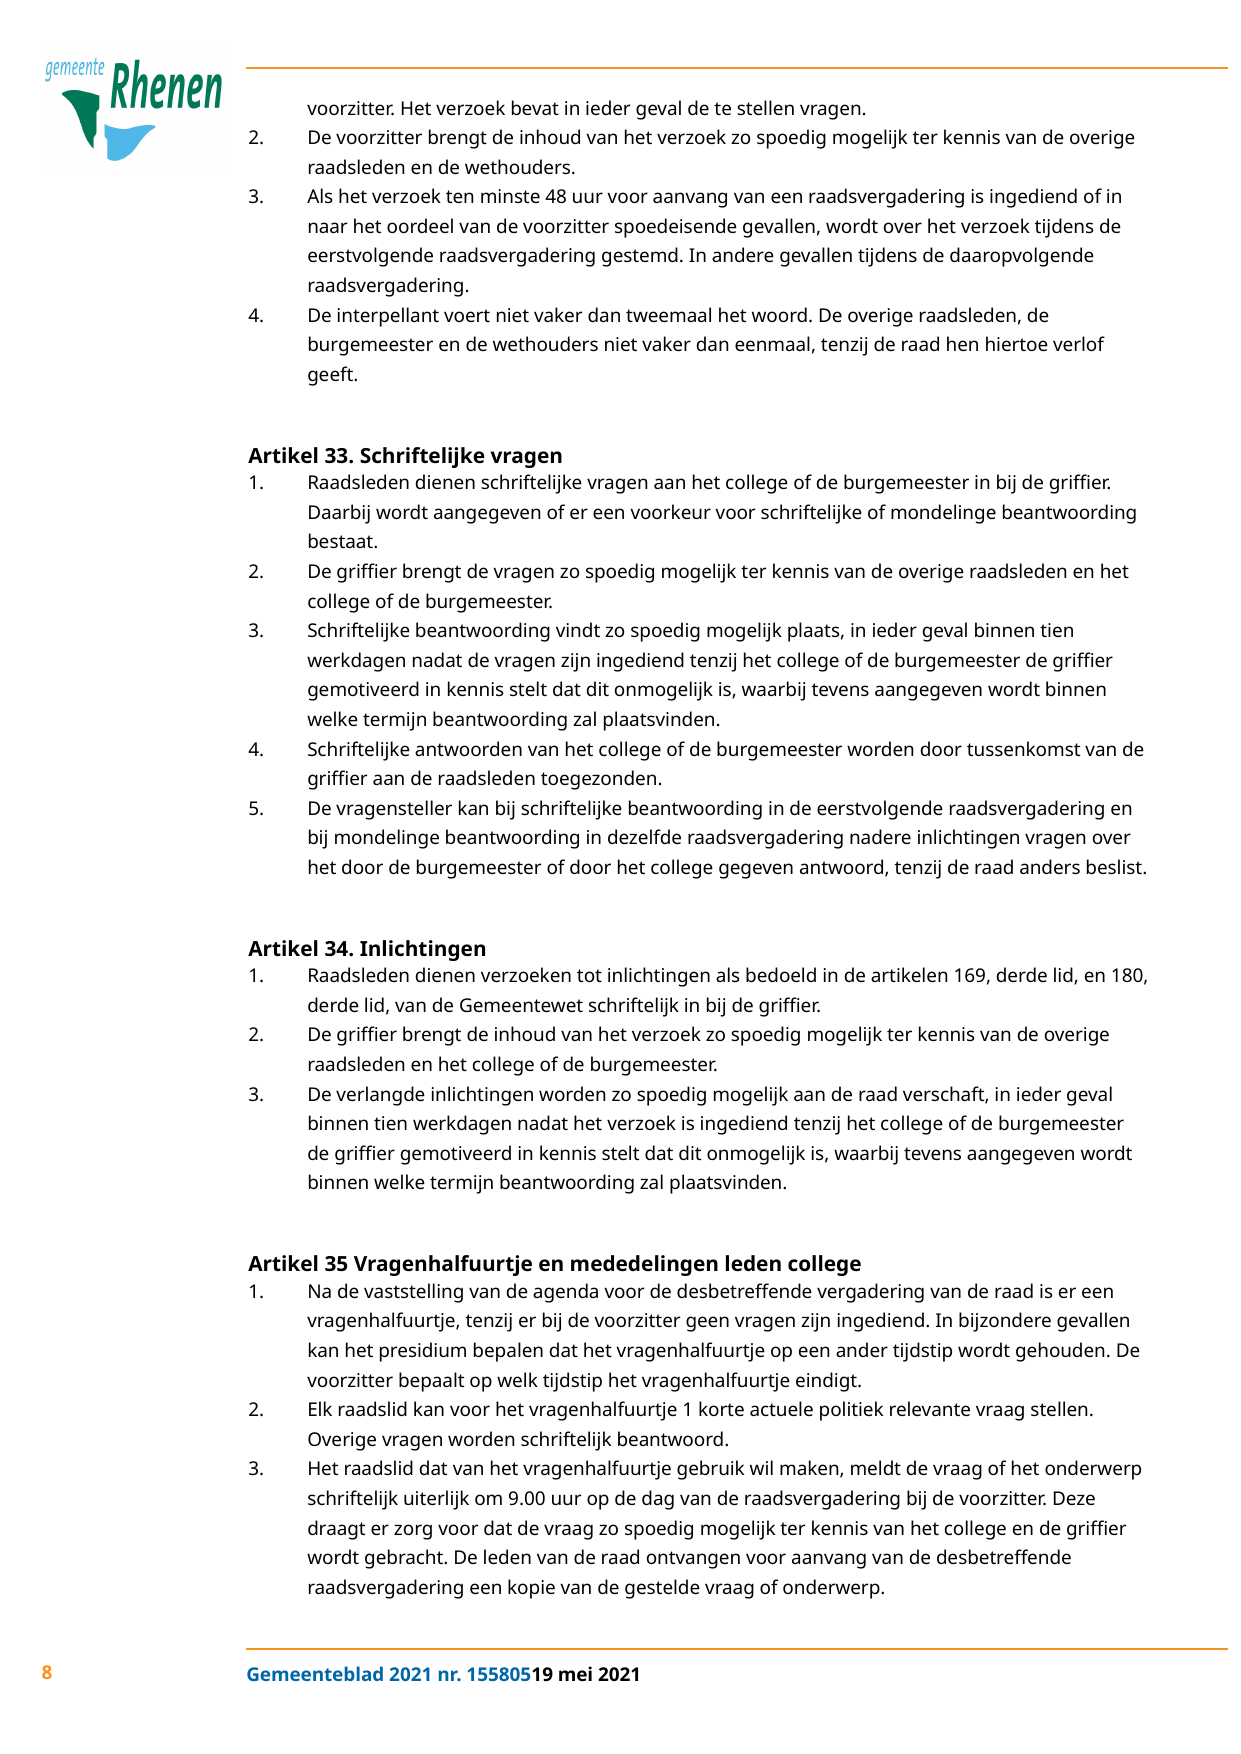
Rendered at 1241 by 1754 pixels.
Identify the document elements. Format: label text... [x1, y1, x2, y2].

list Het raadslid dat van het vragenhalfuurtje gebruik wil maken, meldt de vraag of het onderwerp schriftelijk uiterlijk om 9.00 uur op de dag van de raadsvergadering bij de voorzitter. Deze draagt er zorg voor dat de vraag zo spoedig mogelijk ter kennis van het college en de griffier wordt gebracht. De leden van de raad ontvangen voor aanvang van de desbetreffende raadsvergadering een kopie van de gestelde vraag of onderwerp. [248, 1456, 1152, 1599]
list Elk raadslid kan voor het vragenhalfuurtje 1 korte actuele politiek relevante vraag stellen. Overige vragen worden schriftelijk beantwoord. [248, 1396, 1152, 1452]
list De vragensteller kan bij schriftelijke beantwoording in de eerstvolgende raadsvergadering en bij mondelinge beantwoording in dezelfde raadsvergadering nadere inlichtingen vragen over het door de burgemeester of door het college gegeven antwoord, tenzij de raad anders beslist. [248, 795, 1152, 880]
list De voorzitter brengt de inhoud van het verzoek zo spoedig mogelijk ter kennis van de overige raadsleden en de wethouders. [248, 124, 1152, 180]
list voorzitter. Het verzoek bevat in ieder geval de te stellen vragen. [248, 95, 1152, 121]
list Schriftelijke beantwoording vindt zo spoedig mogelijk plaats, in ieder geval binnen tien werkdagen nadat de vragen zijn ingediend tenzij het college of de burgemeester de griffier gemotiveerd in kennis stelt dat dit onmogelijk is, waarbij tevens aangegeven wordt binnen welke termijn beantwoording zal plaatsvinden. [248, 617, 1152, 732]
list Raadsleden dienen verzoeken tot inlichtingen als bedoeld in de artikelen 169, derde lid, en 180, derde lid, van de Gemeentewet schriftelijk in bij de griffier. [248, 962, 1152, 1018]
picture [41, 47, 231, 172]
list Raadsleden dienen schriftelijke vragen aan het college of de burgemeester in bij de griffier. Daarbij wordt aangegeven of er een voorkeur voor schriftelijke of mondelinge beantwoording bestaat. [248, 469, 1152, 554]
list De interpellant voert niet vaker dan tweemaal het woord. De overige raadsleden, de burgemeester en de wethouders niet vaker dan eenmaal, tenzij de raad hen hiertoe verlof geeft. [248, 302, 1152, 387]
list De griffier brengt de inhoud van het verzoek zo spoedig mogelijk ter kennis van de overige raadsleden en het college of de burgemeester. [248, 1022, 1152, 1077]
list De griffier brengt de vragen zo spoedig mogelijk ter kennis van de overige raadsleden en het college of de burgemeester. [248, 558, 1152, 613]
text Artikel 35 Vragenhalfuurtje en mededelingen leden college [248, 1249, 1152, 1278]
list De verlangde inlichtingen worden zo spoedig mogelijk aan de raad verschaft, in ieder geval binnen tien werkdagen nadat het verzoek is ingediend tenzij het college of de burgemeester de griffier gemotiveerd in kennis stelt dat dit onmogelijk is, waarbij tevens aangegeven wordt binnen welke termijn beantwoording zal plaatsvinden. [248, 1081, 1152, 1195]
text Artikel 33. Schriftelijke vragen [248, 441, 1152, 469]
list Als het verzoek ten minste 48 uur voor aanvang van een raadsvergadering is ingediend of in naar het oordeel van de voorzitter spoedeisende gevallen, wordt over het verzoek tijdens de eerstvolgende raadsvergadering gestemd. In andere gevallen tijdens de daaropvolgende raadsvergadering. [248, 183, 1152, 298]
list Na de vaststelling van de agenda voor de desbetreffende vergadering van de raad is er een vragenhalfuurtje, tenzij er bij de voorzitter geen vragen zijn ingediend. In bijzondere gevallen kan het presidium bepalen dat het vragenhalfuurtje op een ander tijdstip wordt gehouden. De voorzitter bepaalt op welk tijdstip het vragenhalfuurtje eindigt. [248, 1278, 1152, 1392]
list Schriftelijke antwoorden van het college of de burgemeester worden door tussenkomst van de griffier aan de raadsleden toegezonden. [248, 736, 1152, 791]
text Artikel 34. Inlichtingen [248, 934, 1152, 962]
